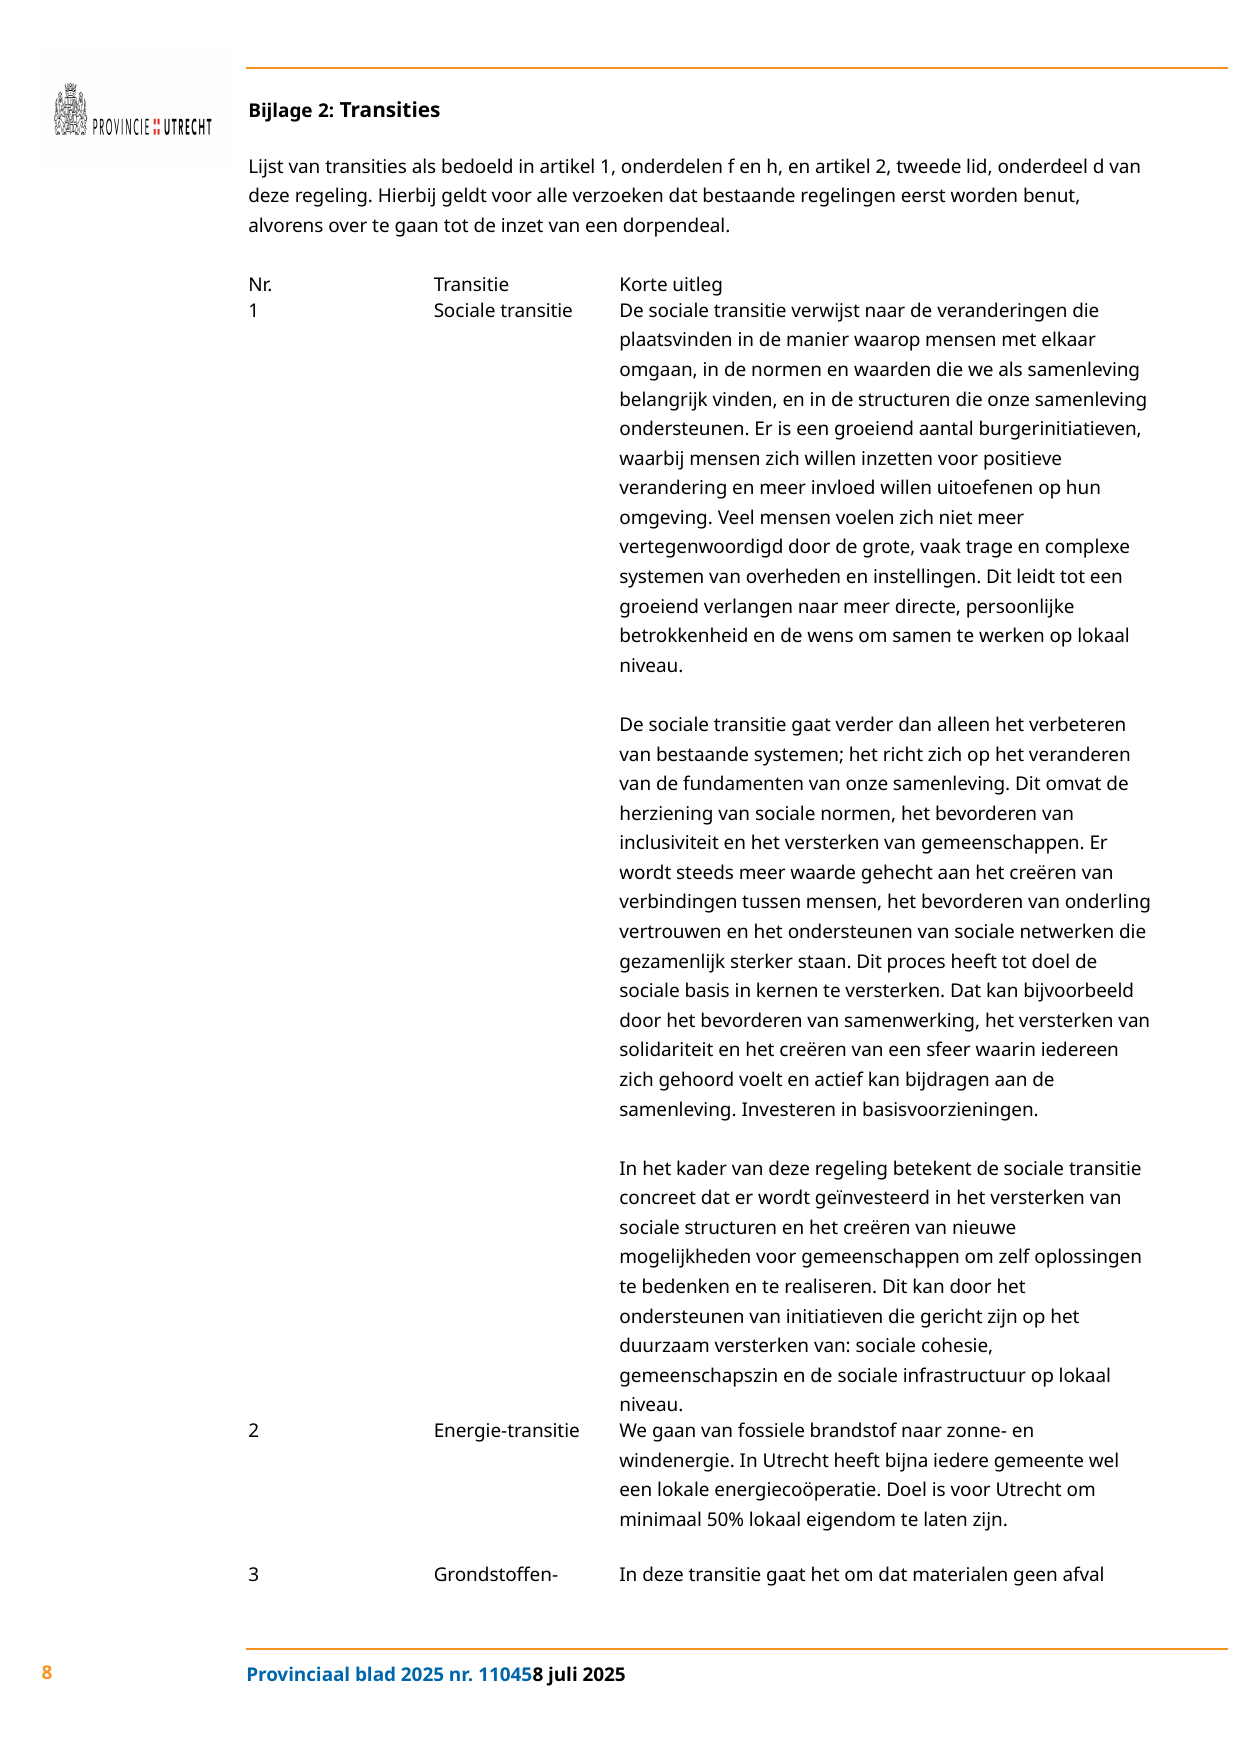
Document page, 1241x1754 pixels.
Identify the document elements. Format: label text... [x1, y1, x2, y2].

table_cell 2 [248, 1418, 433, 1561]
table_cell We gaan van fossiele brandstof naar zonne- en windenergie. In Utrecht heeft bijna iedere gemeente wel een lokale energiecoöperatie. Doel is voor Utrecht om minimaal 50% lokaal eigendom te laten zijn. [619, 1418, 1152, 1561]
table_cell 1 [248, 297, 433, 1417]
picture [41, 47, 231, 172]
table_cell Energie-transitie [434, 1418, 619, 1561]
text Lijst van transities als bedoeld in artikel 1, onderdelen f en h, en artikel 2, tweede lid, onderdeel d van deze regeling. Hierbij geldt voor alle verzoeken dat bestaande regelingen eerst worden benut, alvorens over te gaan tot de inzet van een dorpendeal. [248, 153, 1152, 238]
table_cell De sociale transitie verwijst naar de veranderingen die plaatsvinden in de manier waarop mensen met elkaar omgaan, in de normen en waarden die we als samenleving belangrijk vinden, en in de structuren die onze samenleving ondersteunen. Er is een groeiend aantal burgerinitiatieven, waarbij mensen zich willen inzetten voor positieve verandering en meer invloed willen uitoefenen op hun omgeving. Veel mensen voelen zich niet meer vertegenwoordigd door de grote, vaak trage en complexe systemen van overheden en instellingen. Dit leidt tot een groeiend verlangen naar meer directe, persoonlijke betrokkenheid en de wens om samen te werken op lokaal niveau. De sociale transitie gaat verder dan alleen het verbeteren van bestaande systemen; het richt zich op het veranderen van de fundamenten van onze samenleving. Dit omvat de herziening van sociale normen, het bevorderen van inclusiviteit en het versterken van gemeenschappen. Er wordt steeds meer waarde gehecht aan het creëren van verbindingen tussen mensen, het bevorderen van onderling vertrouwen en het ondersteunen van sociale netwerken die gezamenlijk sterker staan. Dit proces heeft tot doel de sociale basis in kernen te versterken. Dat kan bijvoorbeeld door het bevorderen van samenwerking, het versterken van solidariteit en het creëren van een sfeer waarin iedereen zich gehoord voelt en actief kan bijdragen aan de samenleving. Investeren in basisvoorzieningen. In het kader van deze regeling betekent de sociale transitie concreet dat er wordt geïnvesteerd in het versterken van sociale structuren en het creëren van nieuwe mogelijkheden voor gemeenschappen om zelf oplossingen te bedenken en te realiseren. Dit kan door het ondersteunen van initiatieven die gericht zijn op het duurzaam versterken van: sociale cohesie, gemeenschapszin en de sociale infrastructuur op lokaal niveau. [619, 297, 1152, 1417]
table_cell Sociale transitie [434, 297, 619, 1417]
table_header Transitie [434, 271, 619, 297]
table_header Korte uitleg [619, 271, 1152, 297]
text Bijlage 2: Transities [248, 95, 1152, 123]
table_cell In deze transitie gaat het om dat materialen geen afval [619, 1561, 1152, 1587]
table_header Nr. [248, 271, 433, 297]
table_cell 3 [248, 1561, 433, 1587]
table_cell Grondstoffen- [434, 1561, 619, 1587]
